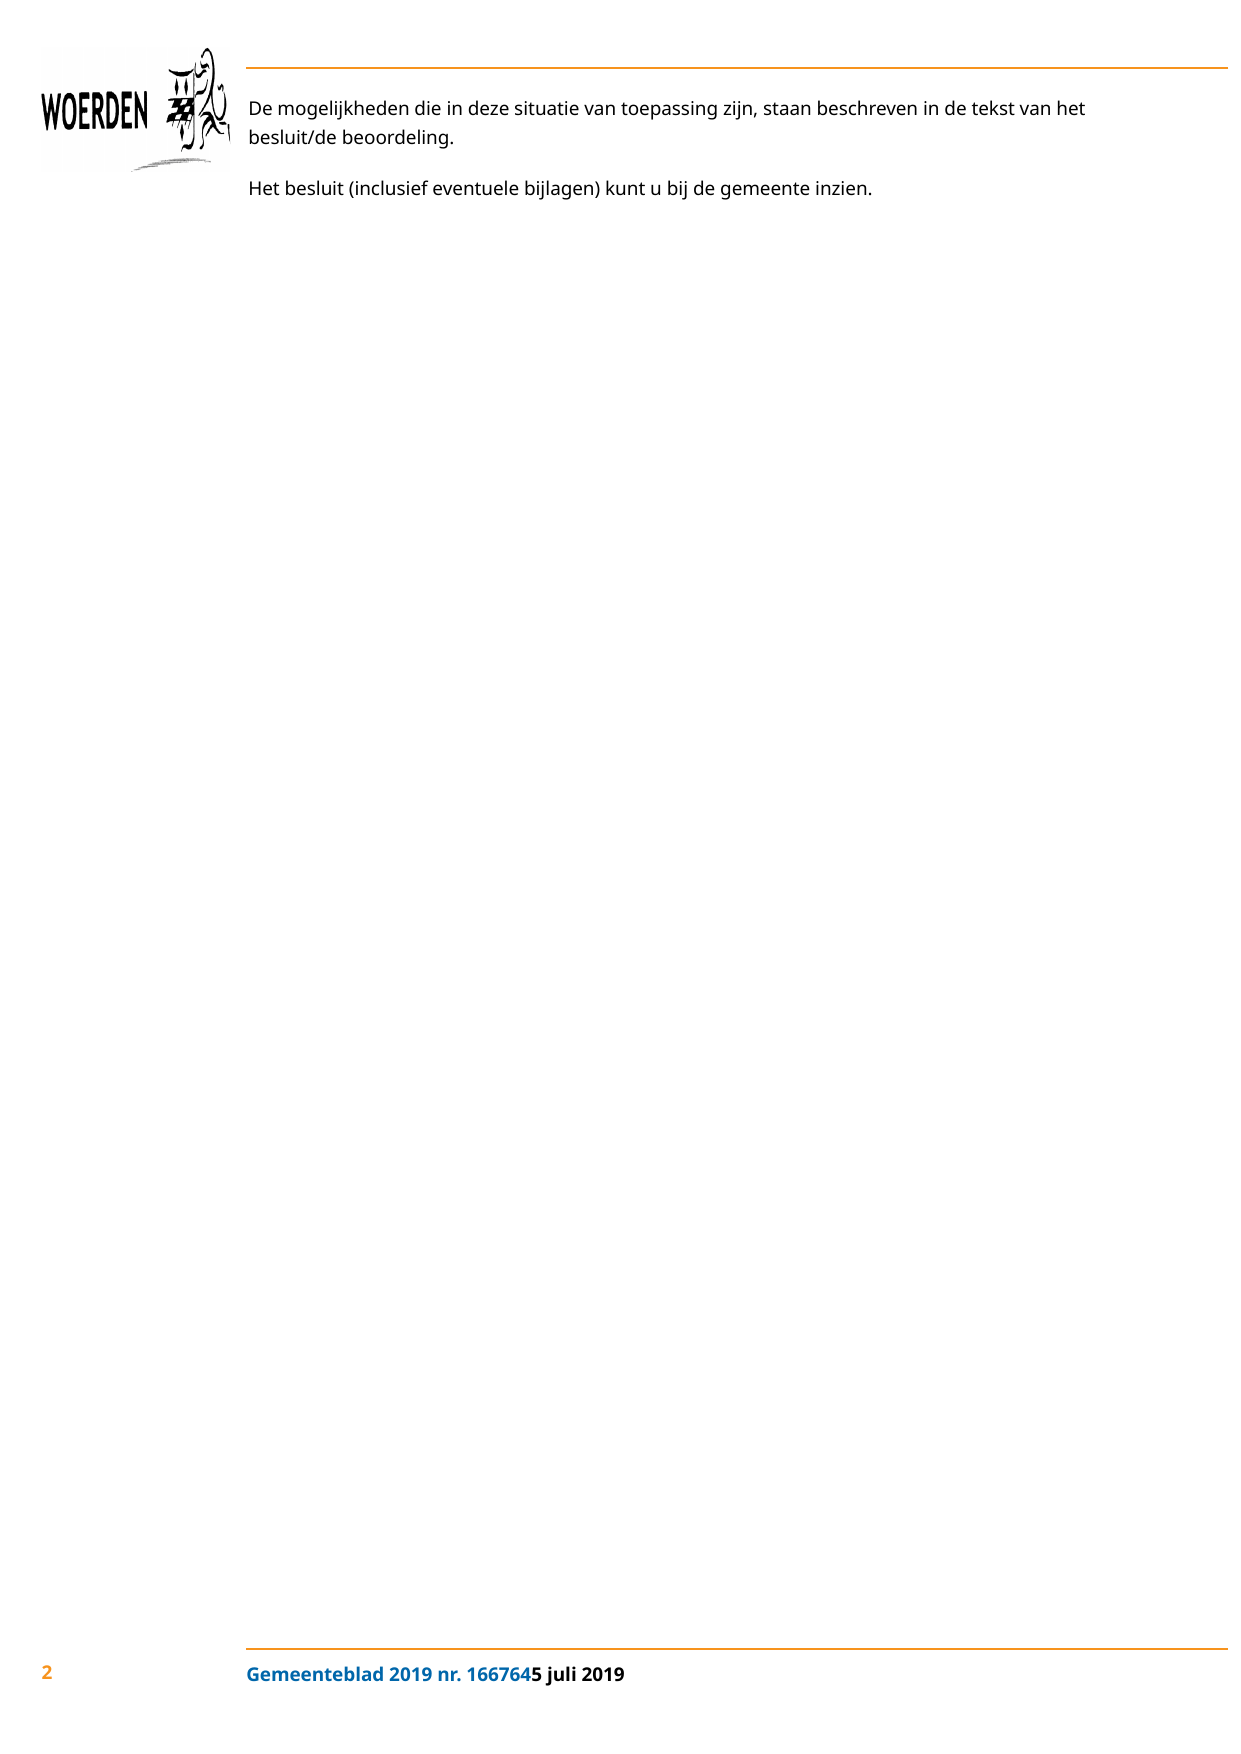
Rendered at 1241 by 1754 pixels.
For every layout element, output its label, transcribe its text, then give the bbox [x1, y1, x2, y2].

picture [41, 47, 231, 172]
text De mogelijkheden die in deze situatie van toepassing zijn, staan beschreven in de tekst van het besluit/de beoordeling. [248, 95, 1152, 150]
text Het besluit (inclusief eventuele bijlagen) kunt u bij de gemeente inzien. [248, 175, 1152, 201]
